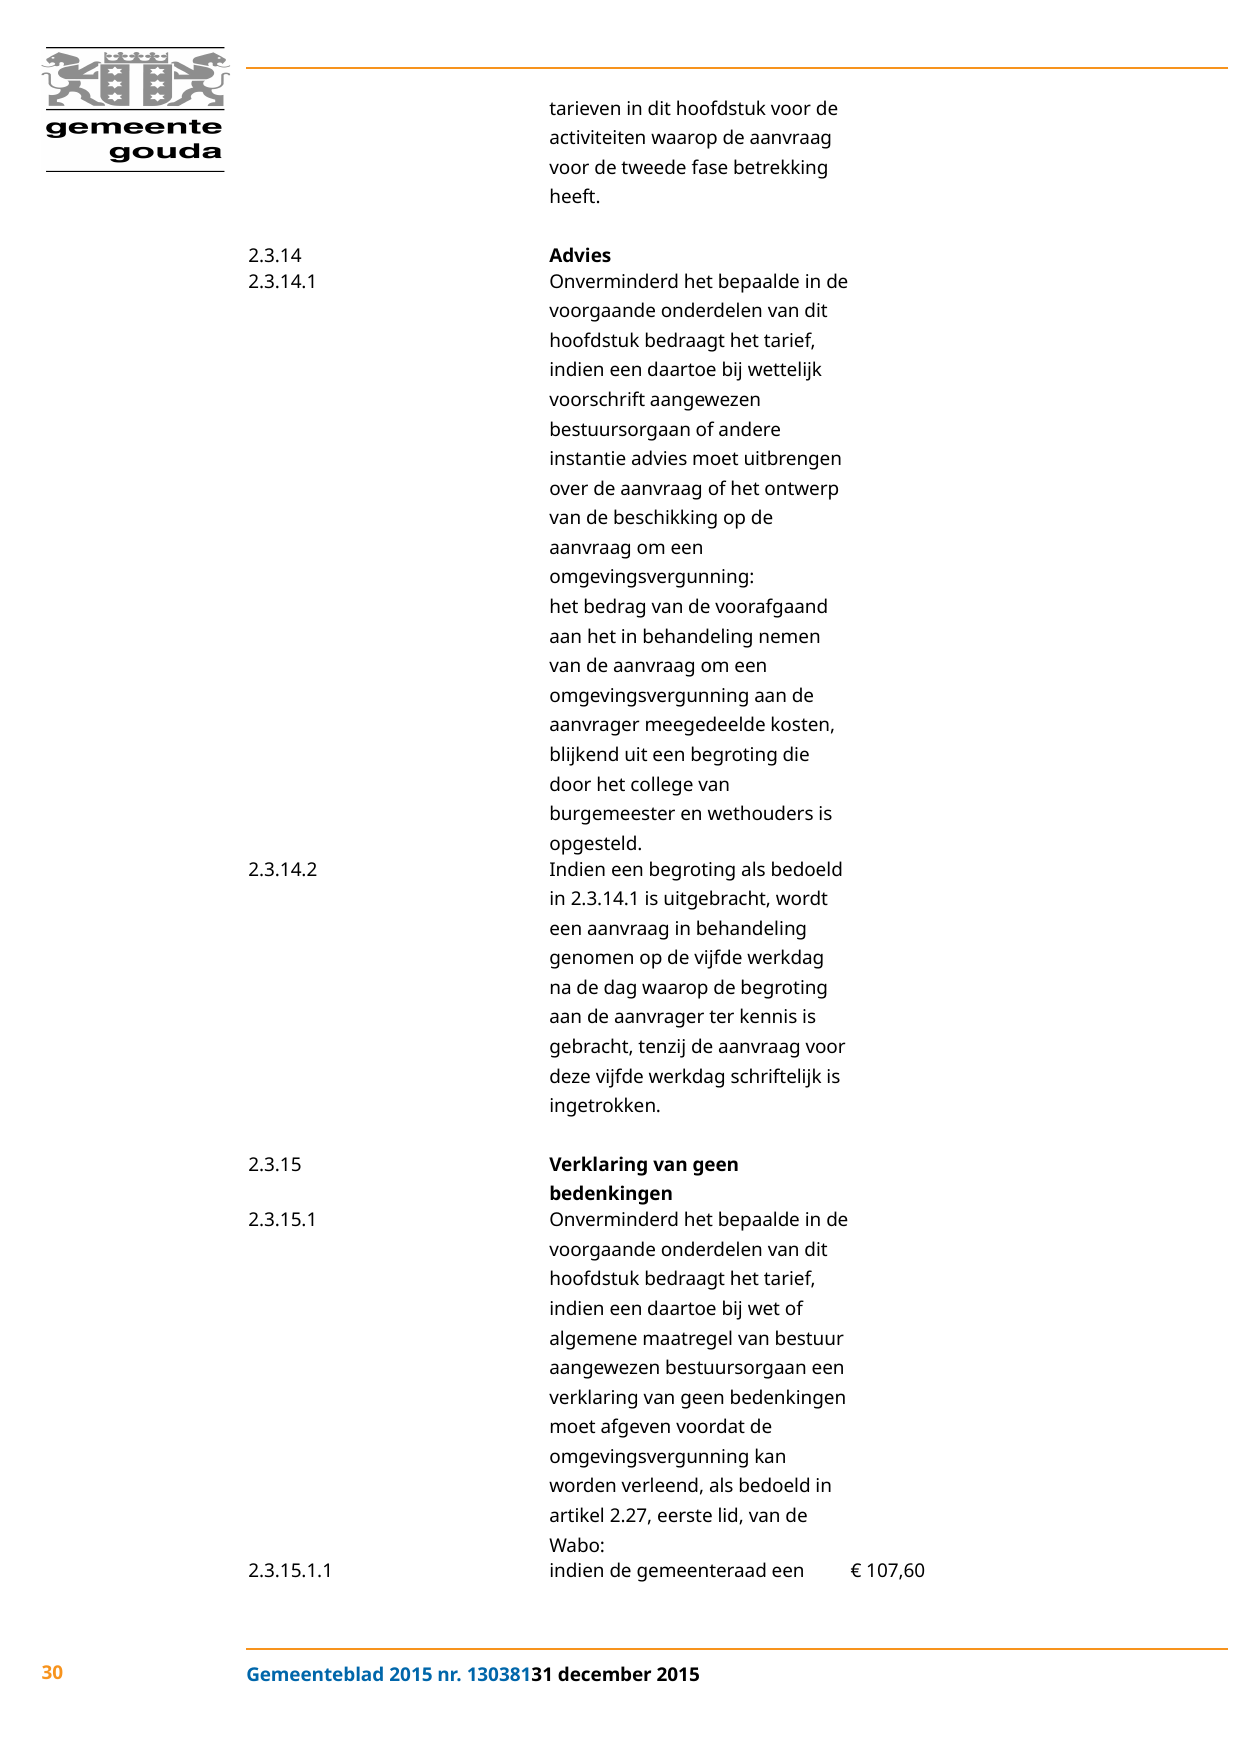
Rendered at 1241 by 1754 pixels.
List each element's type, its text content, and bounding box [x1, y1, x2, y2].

table_header [850, 1151, 1152, 1206]
table_cell [248, 95, 549, 209]
table_cell [850, 856, 1152, 1118]
table_cell 2.3.15.1.1 [248, 1558, 549, 1583]
picture [41, 47, 231, 172]
table_cell [850, 268, 1152, 856]
table_cell Onverminderd het bepaalde in de voorgaande onderdelen van dit hoofdstuk bedraagt het tarief, indien een daartoe bij wettelijk voorschrift aangewezen bestuursorgaan of andere instantie advies moet uitbrengen over de aanvraag of het ontwerp van de beschikking op de aanvraag om een omgevingsvergunning: het bedrag van de voorafgaand aan het in behandeling nemen van de aanvraag om een omgevingsvergunning aan de aanvrager meegedeelde kosten, blijkend uit een begroting die door het college van burgemeester en wethouders is opgesteld. [549, 268, 850, 856]
table_cell Indien een begroting als bedoeld in 2.3.14.1 is uitgebracht, wordt een aanvraag in behandeling genomen op de vijfde werkdag na de dag waarop de begroting aan de aanvrager ter kennis is gebracht, tenzij de aanvraag voor deze vijfde werkdag schriftelijk is ingetrokken. [549, 856, 850, 1118]
table_header 2.3.15 [248, 1151, 549, 1206]
table_header 2.3.14 [248, 242, 549, 268]
table_header [850, 242, 1152, 268]
table_header Advies [549, 242, 850, 268]
table_cell indien de gemeenteraad een [549, 1558, 850, 1583]
table_cell 2.3.15.1 [248, 1206, 549, 1557]
table_cell [850, 95, 1152, 209]
table_cell 2.3.14.1 [248, 268, 549, 856]
table_cell € 107,60 [850, 1558, 1152, 1583]
table_cell 2.3.14.2 [248, 856, 549, 1118]
table_cell tarieven in dit hoofdstuk voor de activiteiten waarop de aanvraag voor de tweede fase betrekking heeft. [549, 95, 850, 209]
table_cell [850, 1206, 1152, 1557]
table_cell Onverminderd het bepaalde in de voorgaande onderdelen van dit hoofdstuk bedraagt het tarief, indien een daartoe bij wet of algemene maatregel van bestuur aangewezen bestuursorgaan een verklaring van geen bedenkingen moet afgeven voordat de omgevingsvergunning kan worden verleend, als bedoeld in artikel 2.27, eerste lid, van de Wabo: [549, 1206, 850, 1557]
table_header Verklaring van geen bedenkingen [549, 1151, 850, 1206]
